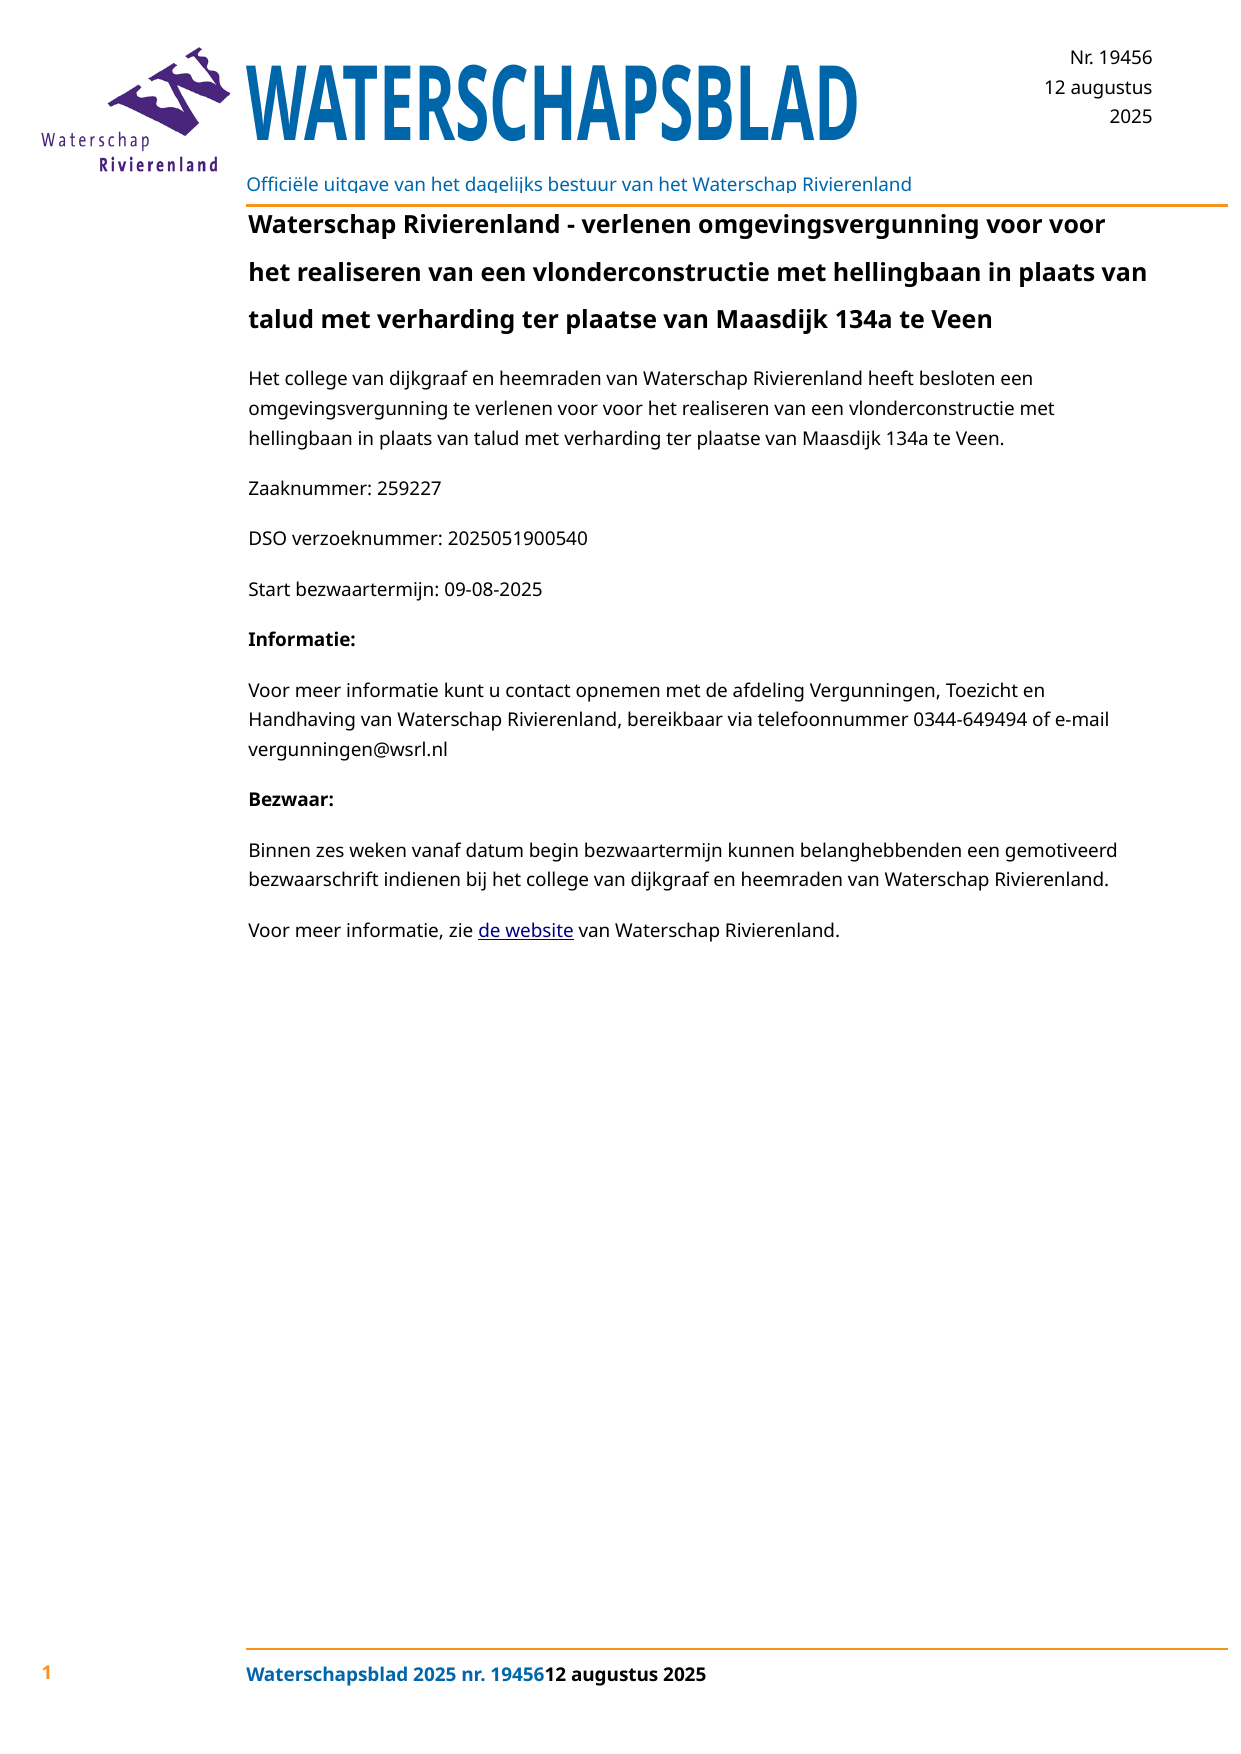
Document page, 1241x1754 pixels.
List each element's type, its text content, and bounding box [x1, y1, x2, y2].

text Voor meer informatie, zie de website van Waterschap Rivierenland. [248, 917, 1152, 942]
text Zaaknummer: 259227 [248, 475, 1152, 501]
text Waterschap Rivierenland - verlenen omgevingsvergunning voor voor het realiseren van een vlonderconstructie met hellingbaan in plaats van talud met verharding ter plaatse van Maasdijk 134a te Veen [248, 207, 1152, 336]
text Bezwaar: [248, 786, 1152, 812]
text DSO verzoeknummer: 2025051900540 [248, 526, 1152, 551]
text Het college van dijkgraaf en heemraden van Waterschap Rivierenland heeft besloten een omgevingsvergunning te verlenen voor voor het realiseren van een vlonderconstructie met hellingbaan in plaats van talud met verharding ter plaatse van Maasdijk 134a te Veen. [248, 366, 1152, 450]
text Informatie: [248, 626, 1152, 652]
picture [41, 47, 231, 172]
text Voor meer informatie kunt u contact opnemen met de afdeling Vergunningen, Toezicht en Handhaving van Waterschap Rivierenland, bereikbaar via telefoonnummer 0344-649494 of e-mail vergunningen@wsrl.nl [248, 677, 1152, 762]
text Binnen zes weken vanaf datum begin bezwaartermijn kunnen belanghebbenden een gemotiveerd bezwaarschrift indienen bij het college van dijkgraaf en heemraden van Waterschap Rivierenland. [248, 837, 1152, 892]
text Start bezwaartermijn: 09-08-2025 [248, 576, 1152, 602]
